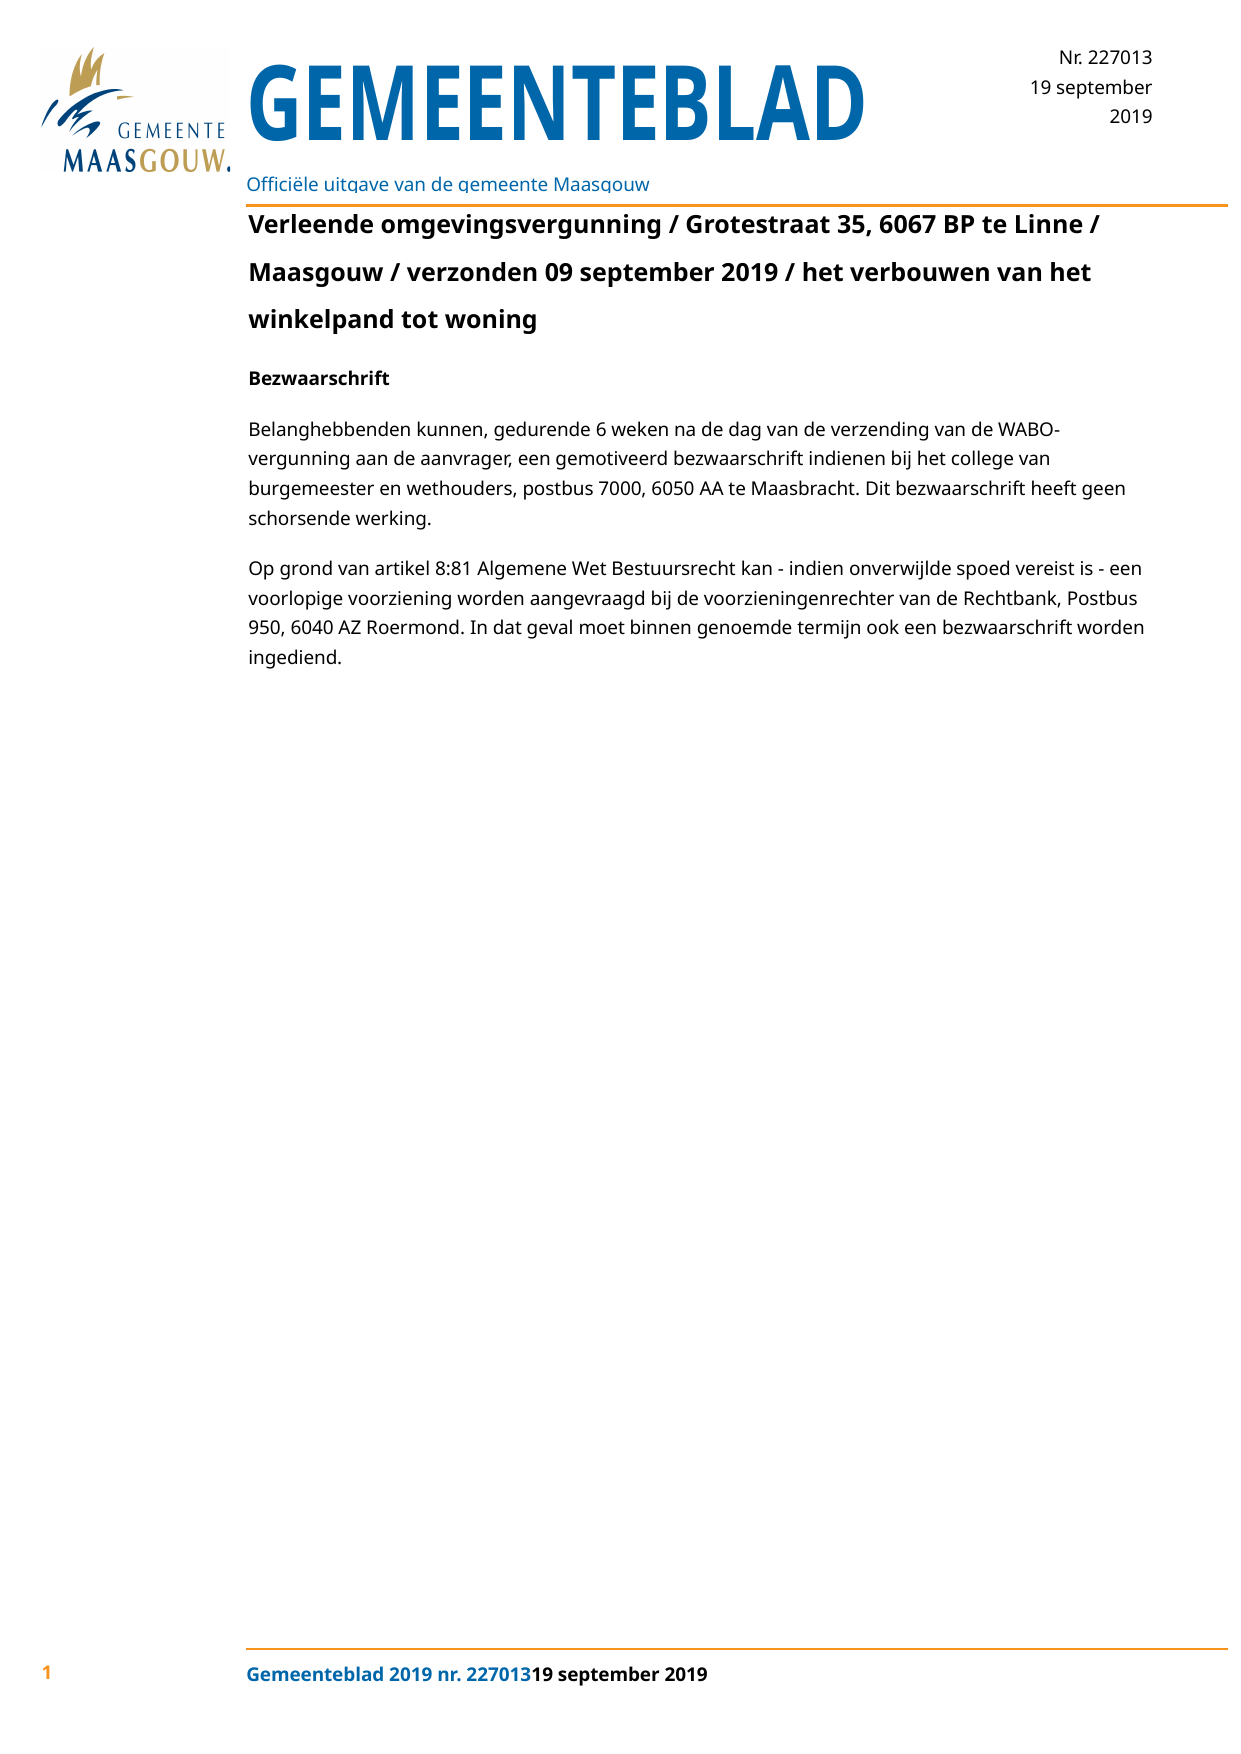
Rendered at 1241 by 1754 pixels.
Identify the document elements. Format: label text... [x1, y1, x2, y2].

text Belanghebbenden kunnen, gedurende 6 weken na de dag van de verzending van de WABO-vergunning aan de aanvrager, een gemotiveerd bezwaarschrift indienen bij het college van burgemeester en wethouders, postbus 7000, 6050 AA te Maasbracht. Dit bezwaarschrift heeft geen schorsende werking. [248, 416, 1152, 530]
text Verleende omgevingsvergunning / Grotestraat 35, 6067 BP te Linne / Maasgouw / verzonden 09 september 2019 / het verbouwen van het winkelpand tot woning [248, 207, 1152, 336]
picture [41, 47, 231, 172]
text Bezwaarschrift [248, 366, 1152, 391]
text Op grond van artikel 8:81 Algemene Wet Bestuursrecht kan - indien onverwijlde spoed vereist is - een voorlopige voorziening worden aangevraagd bij de voorzieningenrechter van de Rechtbank, Postbus 950, 6040 AZ Roermond. In dat geval moet binnen genoemde termijn ook een bezwaarschrift worden ingediend. [248, 555, 1152, 669]
